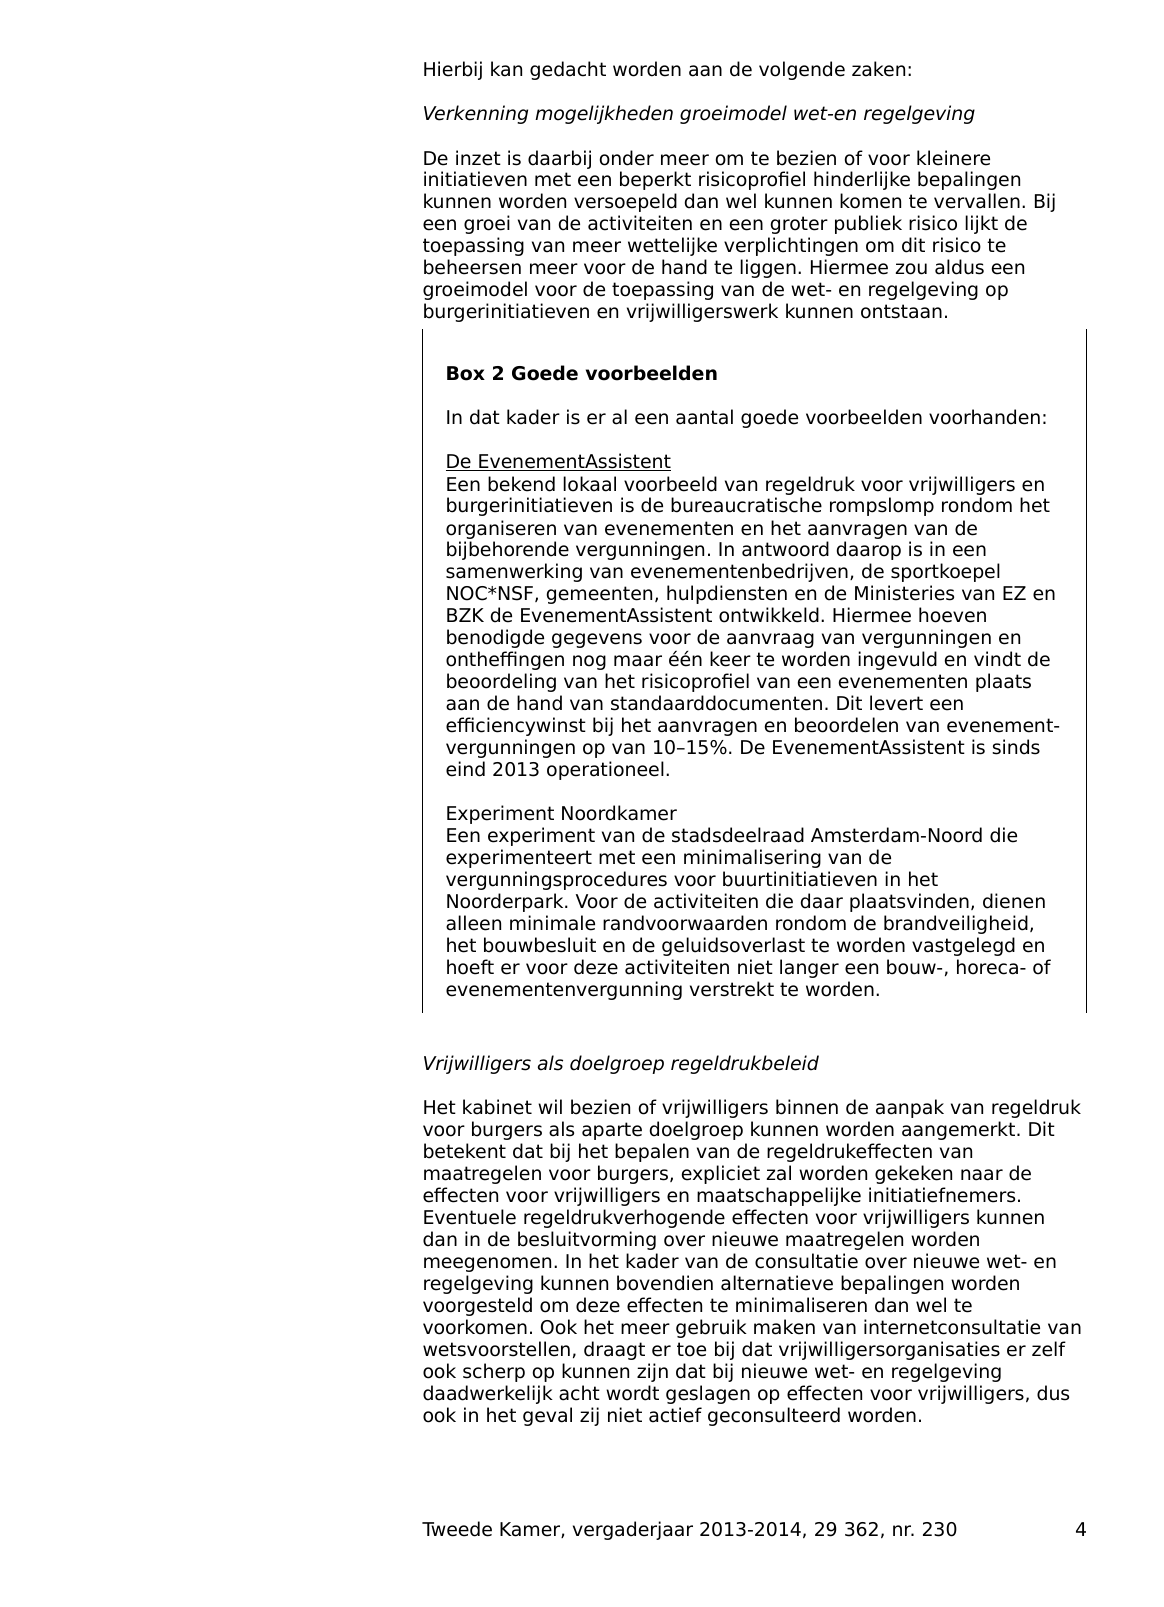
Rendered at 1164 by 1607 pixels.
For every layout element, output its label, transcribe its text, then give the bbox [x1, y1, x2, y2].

subtitle Verkenning mogelijkheden groeimodel wet-en regelgeving [422, 103, 1087, 125]
subtitle Vrijwilligers als doelgroep regeldrukbeleid [422, 1053, 1087, 1075]
text Het kabinet wil bezien of vrijwilligers binnen de aanpak van regeldruk voor burgers als aparte doelgroep kunnen worden aangemerkt. Dit betekent dat bij het bepalen van de regeldrukeffecten van maatregelen voor burgers, expliciet zal worden gekeken naar de effecten voor vrijwilligers en maatschappelijke initiatiefnemers. Eventuele regeldrukverhogende effecten voor vrijwilligers kunnen dan in de besluitvorming over nieuwe maatregelen worden meegenomen. In het kader van de consultatie over nieuwe wet- en regelgeving kunnen bovendien alternatieve bepalingen worden voorgesteld om deze effecten te minimaliseren dan wel te voorkomen. Ook het meer gebruik maken van internetconsultatie van wetsvoorstellen, draagt er toe bij dat vrijwilligersorganisaties er zelf ook scherp op kunnen zijn dat bij nieuwe wet- en regelgeving daadwerkelijk acht wordt geslagen op effecten voor vrijwilligers, dus ook in het geval zij niet actief geconsulteerd worden. [422, 1097, 1087, 1427]
text Hierbij kan gedacht worden aan de volgende zaken: [422, 59, 1087, 81]
text De inzet is daarbij onder meer om te bezien of voor kleinere initiatieven met een beperkt risicoprofiel hinderlijke bepalingen kunnen worden versoepeld dan wel kunnen komen te vervallen. Bij een groei van de activiteiten en een groter publiek risico lijkt de toepassing van meer wettelijke verplichtingen om dit risico te beheersen meer voor de hand te liggen. Hiermee zou aldus een groeimodel voor de toepassing van de wet- en regelgeving op burgerinitiatieven en vrijwilligerswerk kunnen ontstaan. [422, 147, 1087, 323]
table_header Box 2 Goede voorbeelden In dat kader is er al een aantal goede voorbeelden voorhanden: De EvenementAssistent Een bekend lokaal voorbeeld van regeldruk voor vrijwilligers en burgerinitiatieven is de bureaucratische rompslomp rondom het organiseren van evenementen en het aanvragen van de bijbehorende vergunningen. In antwoord daarop is in een samenwerking van evenementenbedrijven, de sportkoepel NOC*NSF, gemeenten, hulpdiensten en de Ministeries van EZ en BZK de EvenementAssistent ontwikkeld. Hiermee hoeven benodigde gegevens voor de aanvraag van vergunningen en ontheffingen nog maar één keer te worden ingevuld en vindt de beoordeling van het risicoprofiel van een evenementen plaats aan de hand van standaarddocumenten. Dit levert een efficiencywinst bij het aanvragen en beoordelen van evenement- vergunningen op van 10–15%. De EvenementAssistent is sinds eind 2013 operationeel. Experiment Noordkamer Een experiment van de stadsdeelraad Amsterdam-Noord die experimenteert met een minimalisering van de vergunningsprocedures voor buurtinitiatieven in het Noorderpark. Voor de activiteiten die daar plaatsvinden, dienen alleen minimale randvoorwaarden rondom de brandveiligheid, het bouwbesluit en de geluidsoverlast te worden vastgelegd en hoeft er voor deze activiteiten niet langer een bouw-, horeca- of evenementenvergunning verstrekt te worden. [423, 329, 1086, 1013]
